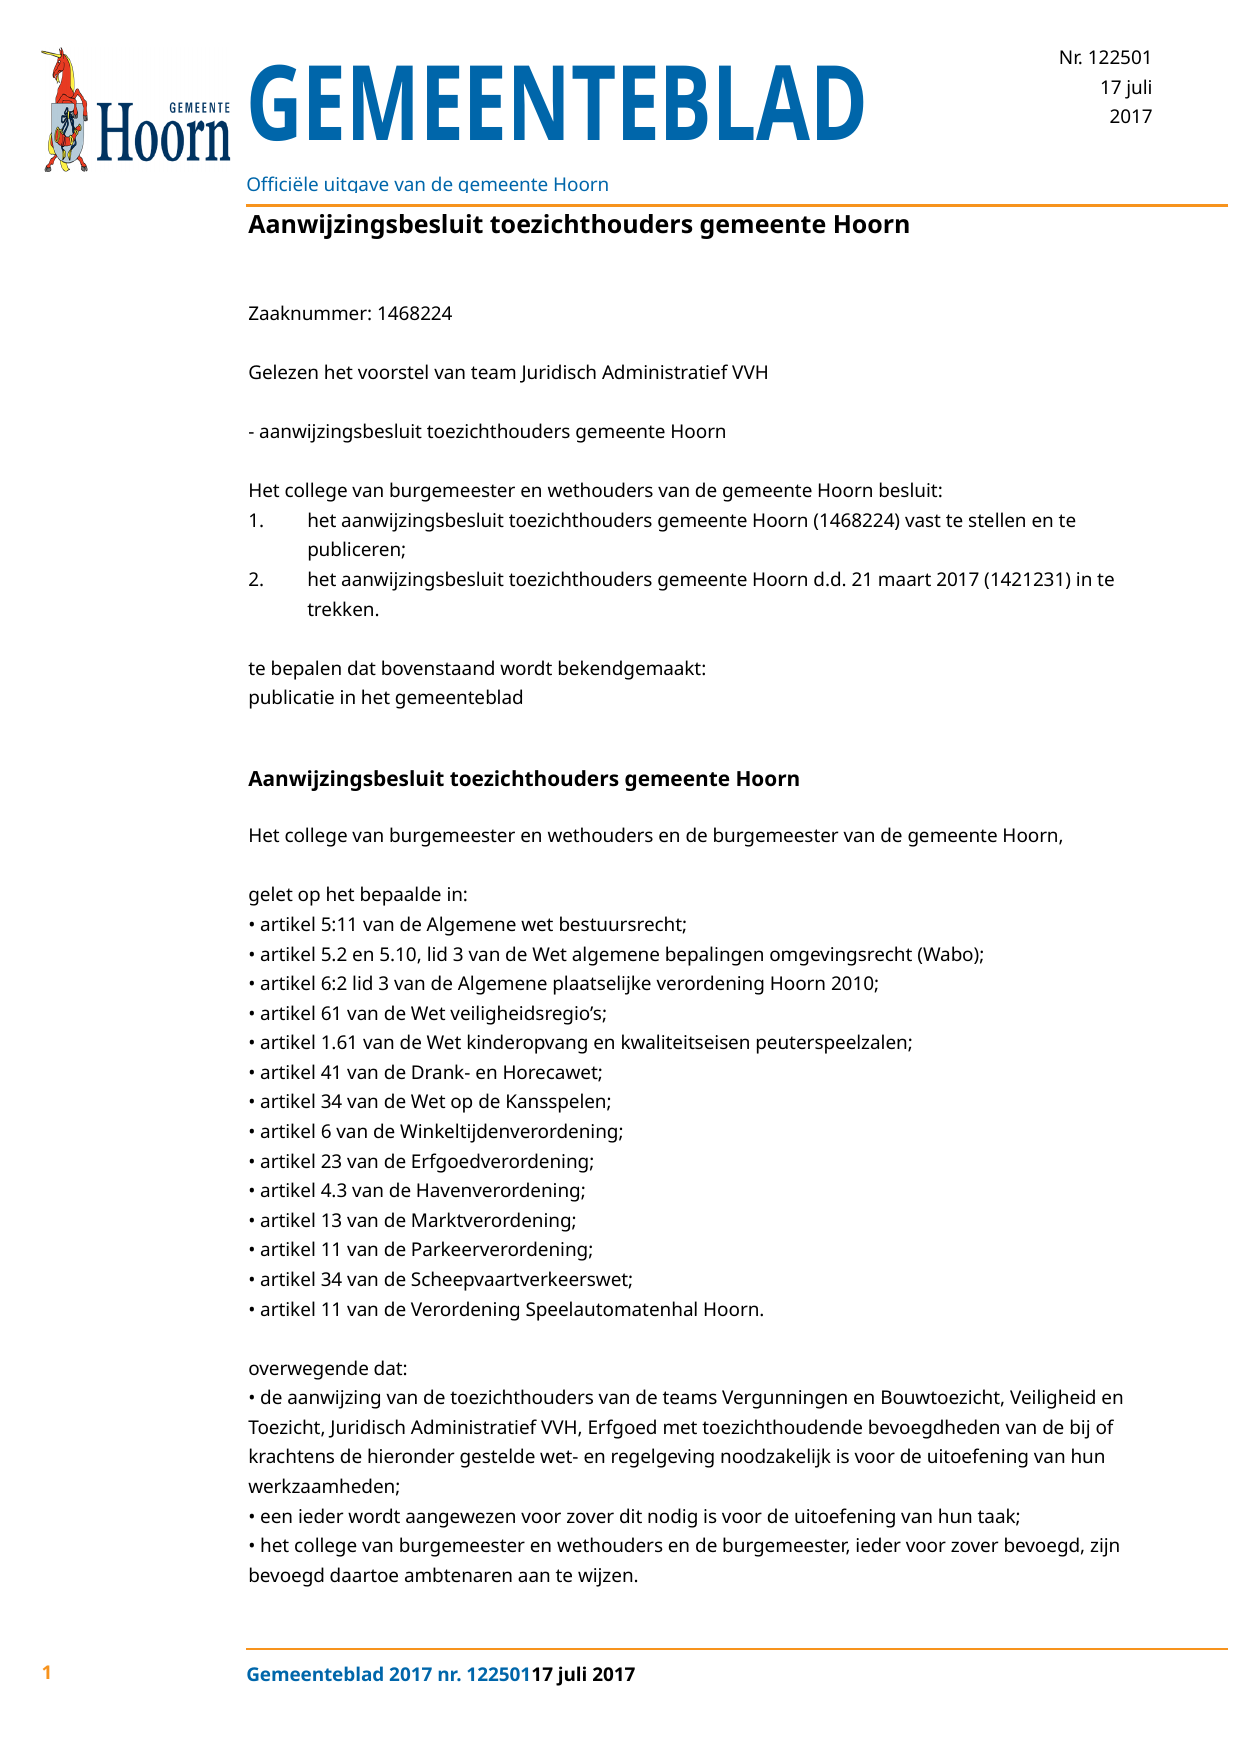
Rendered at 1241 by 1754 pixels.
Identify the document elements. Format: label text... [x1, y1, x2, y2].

text • artikel 6 van de Winkeltijdenverordening; [248, 1118, 1152, 1144]
text te bepalen dat bovenstaand wordt bekendgemaakt: [248, 655, 1152, 681]
text • artikel 41 van de Drank- en Horecawet; [248, 1059, 1152, 1085]
text • artikel 5.2 en 5.10, lid 3 van de Wet algemene bepalingen omgevingsrecht (Wabo); [248, 941, 1152, 967]
text overwegende dat: [248, 1355, 1152, 1381]
text - aanwijzingsbesluit toezichthouders gemeente Hoorn [248, 418, 1152, 444]
text • artikel 34 van de Wet op de Kansspelen; [248, 1089, 1152, 1114]
text Aanwijzingsbesluit toezichthouders gemeente Hoorn [248, 764, 1152, 793]
list het aanwijzingsbesluit toezichthouders gemeente Hoorn d.d. 21 maart 2017 (1421231) in te trekken. [248, 566, 1152, 621]
text • artikel 13 van de Marktverordening; [248, 1207, 1152, 1233]
text • artikel 61 van de Wet veiligheidsregio’s; [248, 1000, 1152, 1026]
text • artikel 5:11 van de Algemene wet bestuursrecht; [248, 911, 1152, 937]
text Zaaknummer: 1468224 [248, 300, 1152, 326]
text • artikel 34 van de Scheepvaartverkeerswet; [248, 1266, 1152, 1292]
text • artikel 4.3 van de Havenverordening; [248, 1177, 1152, 1203]
text • artikel 6:2 lid 3 van de Algemene plaatselijke verordening Hoorn 2010; [248, 970, 1152, 996]
text • het college van burgemeester en wethouders en de burgemeester, ieder voor zover bevoegd, zijn bevoegd daartoe ambtenaren aan te wijzen. [248, 1532, 1152, 1588]
text • de aanwijzing van de toezichthouders van de teams Vergunningen en Bouwtoezicht, Veiligheid en Toezicht, Juridisch Administratief VVH, Erfgoed met toezichthoudende bevoegdheden van de bij of krachtens de hieronder gestelde wet- en regelgeving noodzakelijk is voor de uitoefening van hun werkzaamheden; [248, 1384, 1152, 1499]
text Het college van burgemeester en wethouders van de gemeente Hoorn besluit: [248, 477, 1152, 503]
text publicatie in het gemeenteblad [248, 684, 1152, 710]
picture [41, 47, 231, 172]
text gelet op het bepaalde in: [248, 882, 1152, 907]
text • artikel 23 van de Erfgoedverordening; [248, 1148, 1152, 1174]
text • een ieder wordt aangewezen voor zover dit nodig is voor de uitoefening van hun taak; [248, 1503, 1152, 1529]
text • artikel 11 van de Verordening Speelautomatenhal Hoorn. [248, 1296, 1152, 1322]
text Het college van burgemeester en wethouders en de burgemeester van de gemeente Hoorn, [248, 822, 1152, 848]
text Aanwijzingsbesluit toezichthouders gemeente Hoorn [248, 207, 1152, 241]
text Gelezen het voorstel van team Juridisch Administratief VVH [248, 359, 1152, 385]
text • artikel 11 van de Parkeerverordening; [248, 1237, 1152, 1262]
list het aanwijzingsbesluit toezichthouders gemeente Hoorn (1468224) vast te stellen en te publiceren; [248, 507, 1152, 562]
text • artikel 1.61 van de Wet kinderopvang en kwaliteitseisen peuterspeelzalen; [248, 1029, 1152, 1055]
